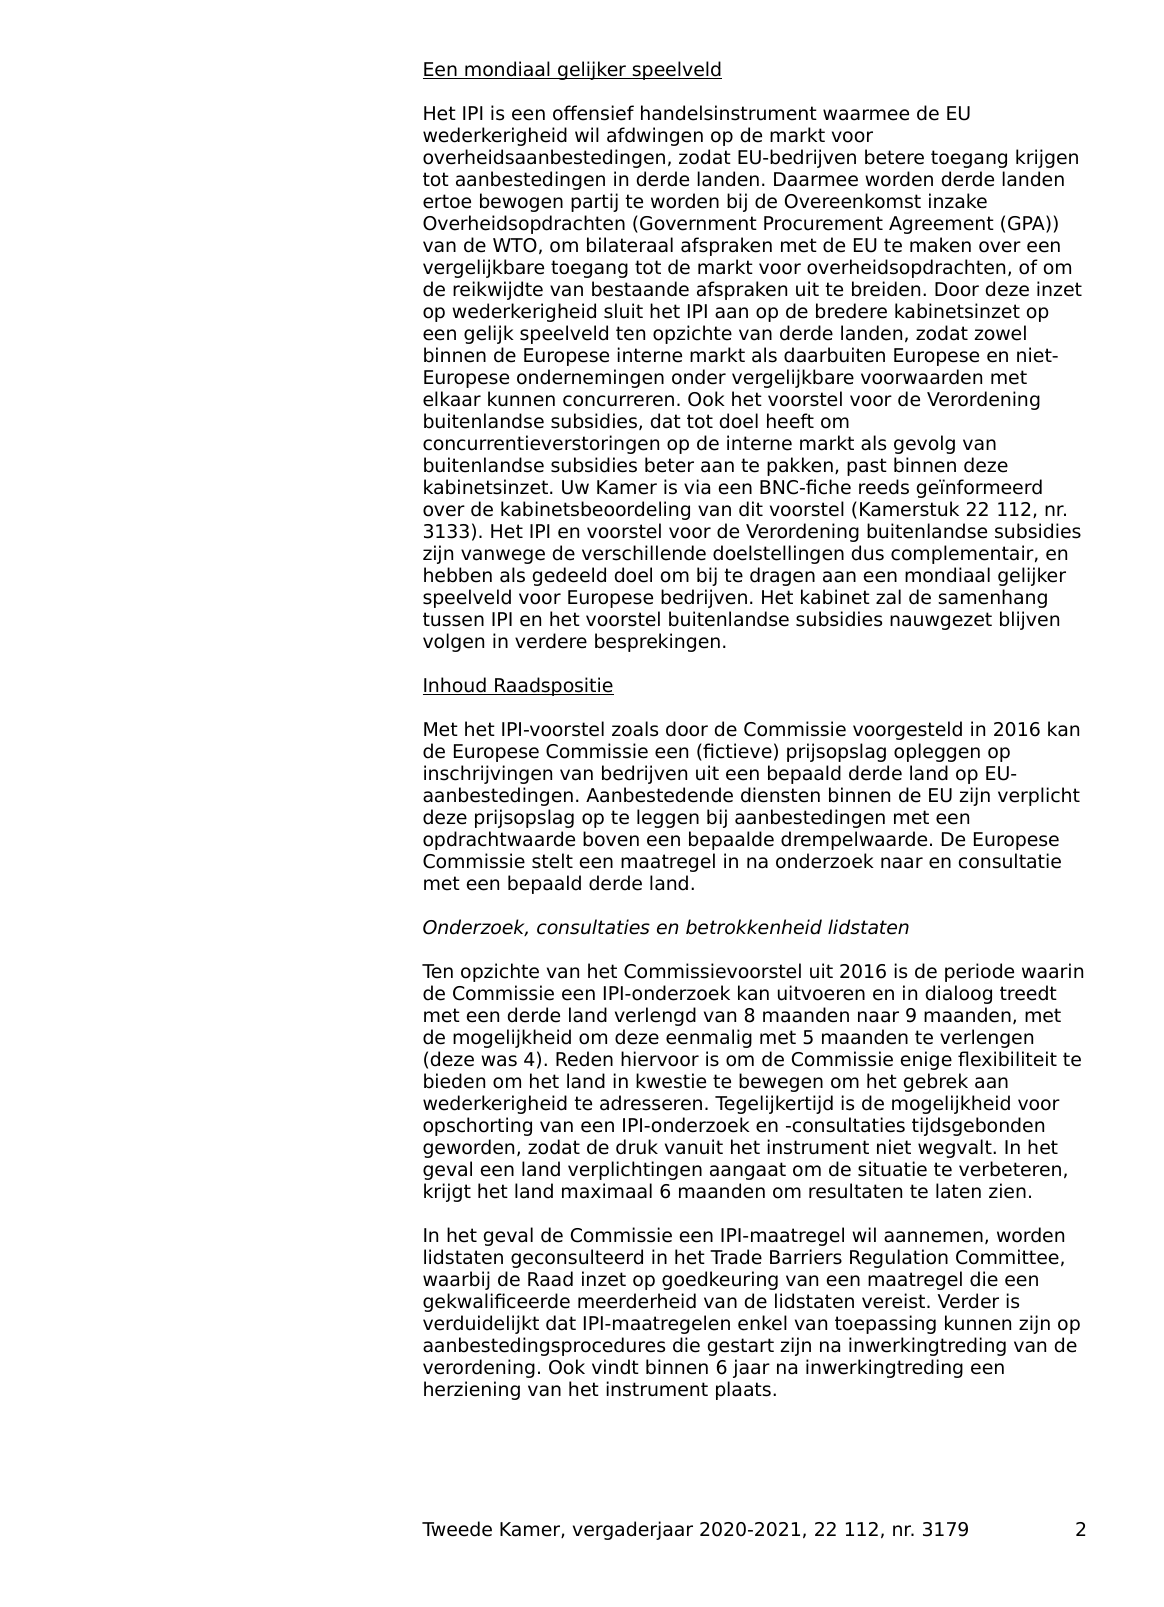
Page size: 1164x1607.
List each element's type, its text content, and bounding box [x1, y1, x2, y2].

subtitle Inhoud Raadspositie [422, 675, 1087, 697]
text Met het IPI-voorstel zoals door de Commissie voorgesteld in 2016 kan de Europese Commissie een (fictieve) prijsopslag opleggen op inschrijvingen van bedrijven uit een bepaald derde land op EU-aanbestedingen. Aanbestedende diensten binnen de EU zijn verplicht deze prijsopslag op te leggen bij aanbestedingen met een opdrachtwaarde boven een bepaalde drempelwaarde. De Europese Commissie stelt een maatregel in na onderzoek naar en consultatie met een bepaald derde land. [422, 719, 1087, 895]
subtitle Onderzoek, consultaties en betrokkenheid lidstaten [422, 917, 1087, 939]
subtitle Een mondiaal gelijker speelveld [422, 59, 1087, 81]
text Ten opzichte van het Commissievoorstel uit 2016 is de periode waarin de Commissie een IPI-onderzoek kan uitvoeren en in dialoog treedt met een derde land verlengd van 8 maanden naar 9 maanden, met de mogelijkheid om deze eenmalig met 5 maanden te verlengen (deze was 4). Reden hiervoor is om de Commissie enige flexibiliteit te bieden om het land in kwestie te bewegen om het gebrek aan wederkerigheid te adresseren. Tegelijkertijd is de mogelijkheid voor opschorting van een IPI-onderzoek en -consultaties tijdsgebonden geworden, zodat de druk vanuit het instrument niet wegvalt. In het geval een land verplichtingen aangaat om de situatie te verbeteren, krijgt het land maximaal 6 maanden om resultaten te laten zien. [422, 961, 1087, 1203]
text In het geval de Commissie een IPI-maatregel wil aannemen, worden lidstaten geconsulteerd in het Trade Barriers Regulation Committee, waarbij de Raad inzet op goedkeuring van een maatregel die een gekwalificeerde meerderheid van de lidstaten vereist. Verder is verduidelijkt dat IPI-maatregelen enkel van toepassing kunnen zijn op aanbestedingsprocedures die gestart zijn na inwerkingtreding van de verordening. Ook vindt binnen 6 jaar na inwerkingtreding een herziening van het instrument plaats. [422, 1225, 1087, 1401]
text Het IPI is een offensief handelsinstrument waarmee de EU wederkerigheid wil afdwingen op de markt voor overheidsaanbestedingen, zodat EU-bedrijven betere toegang krijgen tot aanbestedingen in derde landen. Daarmee worden derde landen ertoe bewogen partij te worden bij de Overeenkomst inzake Overheidsopdrachten (Government Procurement Agreement (GPA)) van de WTO, om bilateraal afspraken met de EU te maken over een vergelijkbare toegang tot de markt voor overheidsopdrachten, of om de reikwijdte van bestaande afspraken uit te breiden. Door deze inzet op wederkerigheid sluit het IPI aan op de bredere kabinetsinzet op een gelijk speelveld ten opzichte van derde landen, zodat zowel binnen de Europese interne markt als daarbuiten Europese en niet-Europese ondernemingen onder vergelijkbare voorwaarden met elkaar kunnen concurreren. Ook het voorstel voor de Verordening buitenlandse subsidies, dat tot doel heeft om concurrentieverstoringen op de interne markt als gevolg van buitenlandse subsidies beter aan te pakken, past binnen deze kabinetsinzet. Uw Kamer is via een BNC-fiche reeds geïnformeerd over de kabinetsbeoordeling van dit voorstel (Kamerstuk 22 112, nr. 3133). Het IPI en voorstel voor de Verordening buitenlandse subsidies zijn vanwege de verschillende doelstellingen dus complementair, en hebben als gedeeld doel om bij te dragen aan een mondiaal gelijker speelveld voor Europese bedrijven. Het kabinet zal de samenhang tussen IPI en het voorstel buitenlandse subsidies nauwgezet blijven volgen in verdere besprekingen. [422, 103, 1087, 653]
